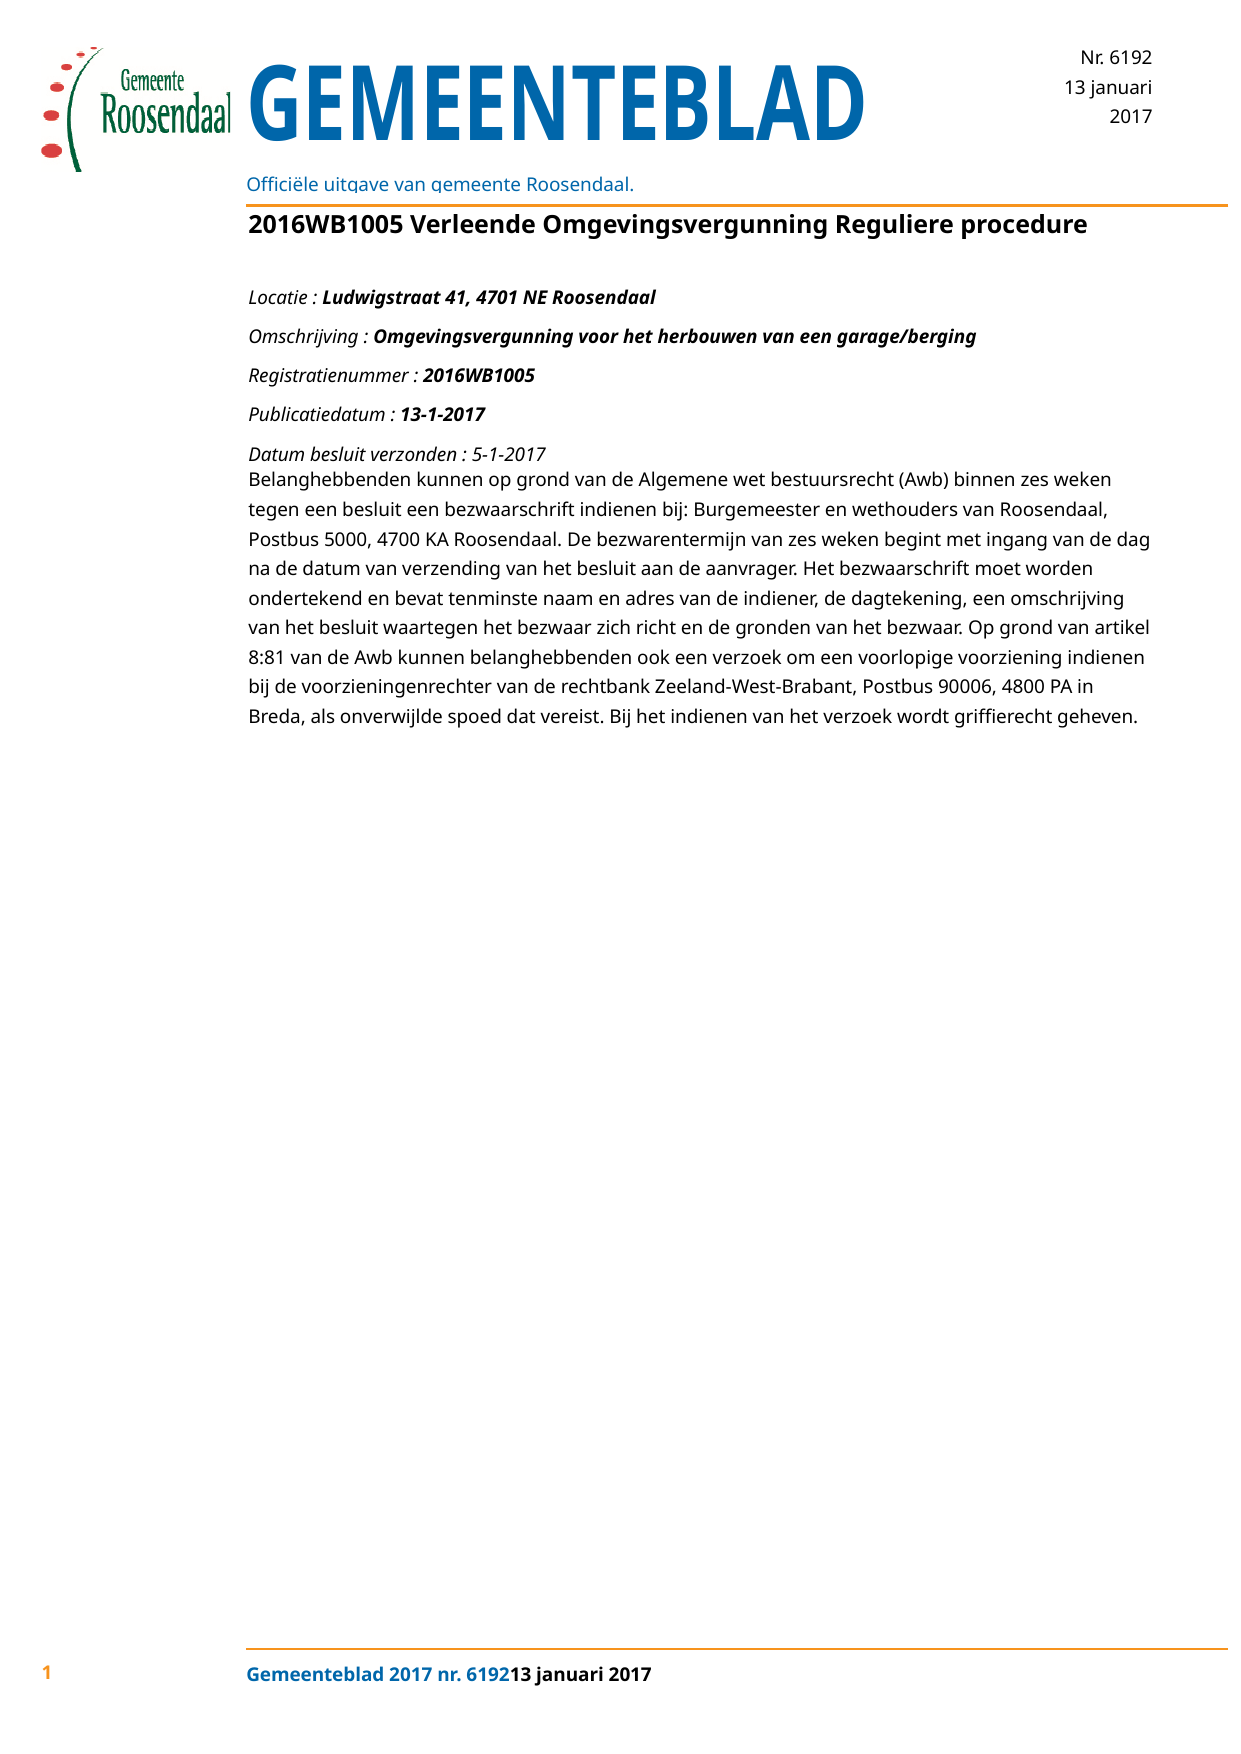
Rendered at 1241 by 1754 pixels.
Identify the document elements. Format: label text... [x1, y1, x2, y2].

text Publicatiedatum : 13-1-2017 [248, 402, 1152, 427]
text Locatie : Ludwigstraat 41, 4701 NE Roosendaal [248, 284, 1152, 309]
picture [41, 47, 231, 172]
text Registratienummer : 2016WB1005 [248, 362, 1152, 388]
text Datum besluit verzonden : 5-1-2017 [248, 441, 1152, 467]
text 2016WB1005 Verleende Omgevingsvergunning Reguliere procedure [248, 207, 1152, 241]
text Omschrijving : Omgevingsvergunning voor het herbouwen van een garage/berging [248, 323, 1152, 349]
text Belanghebbenden kunnen op grond van de Algemene wet bestuursrecht (Awb) binnen zes weken tegen een besluit een bezwaarschrift indienen bij: Burgemeester en wethouders van Roosendaal, Postbus 5000, 4700 KA Roosendaal. De bezwarentermijn van zes weken begint met ingang van de dag na de datum van verzending van het besluit aan de aanvrager. Het bezwaarschrift moet worden ondertekend en bevat tenminste naam en adres van de indiener, de dagtekening, een omschrijving van het besluit waartegen het bezwaar zich richt en de gronden van het bezwaar. Op grond van artikel 8:81 van de Awb kunnen belanghebbenden ook een verzoek om een voorlopige voorziening indienen bij de voorzieningenrechter van de rechtbank Zeeland-West-Brabant, Postbus 90006, 4800 PA in Breda, als onverwijlde spoed dat vereist. Bij het indienen van het verzoek wordt griffierecht geheven. [248, 467, 1152, 729]
